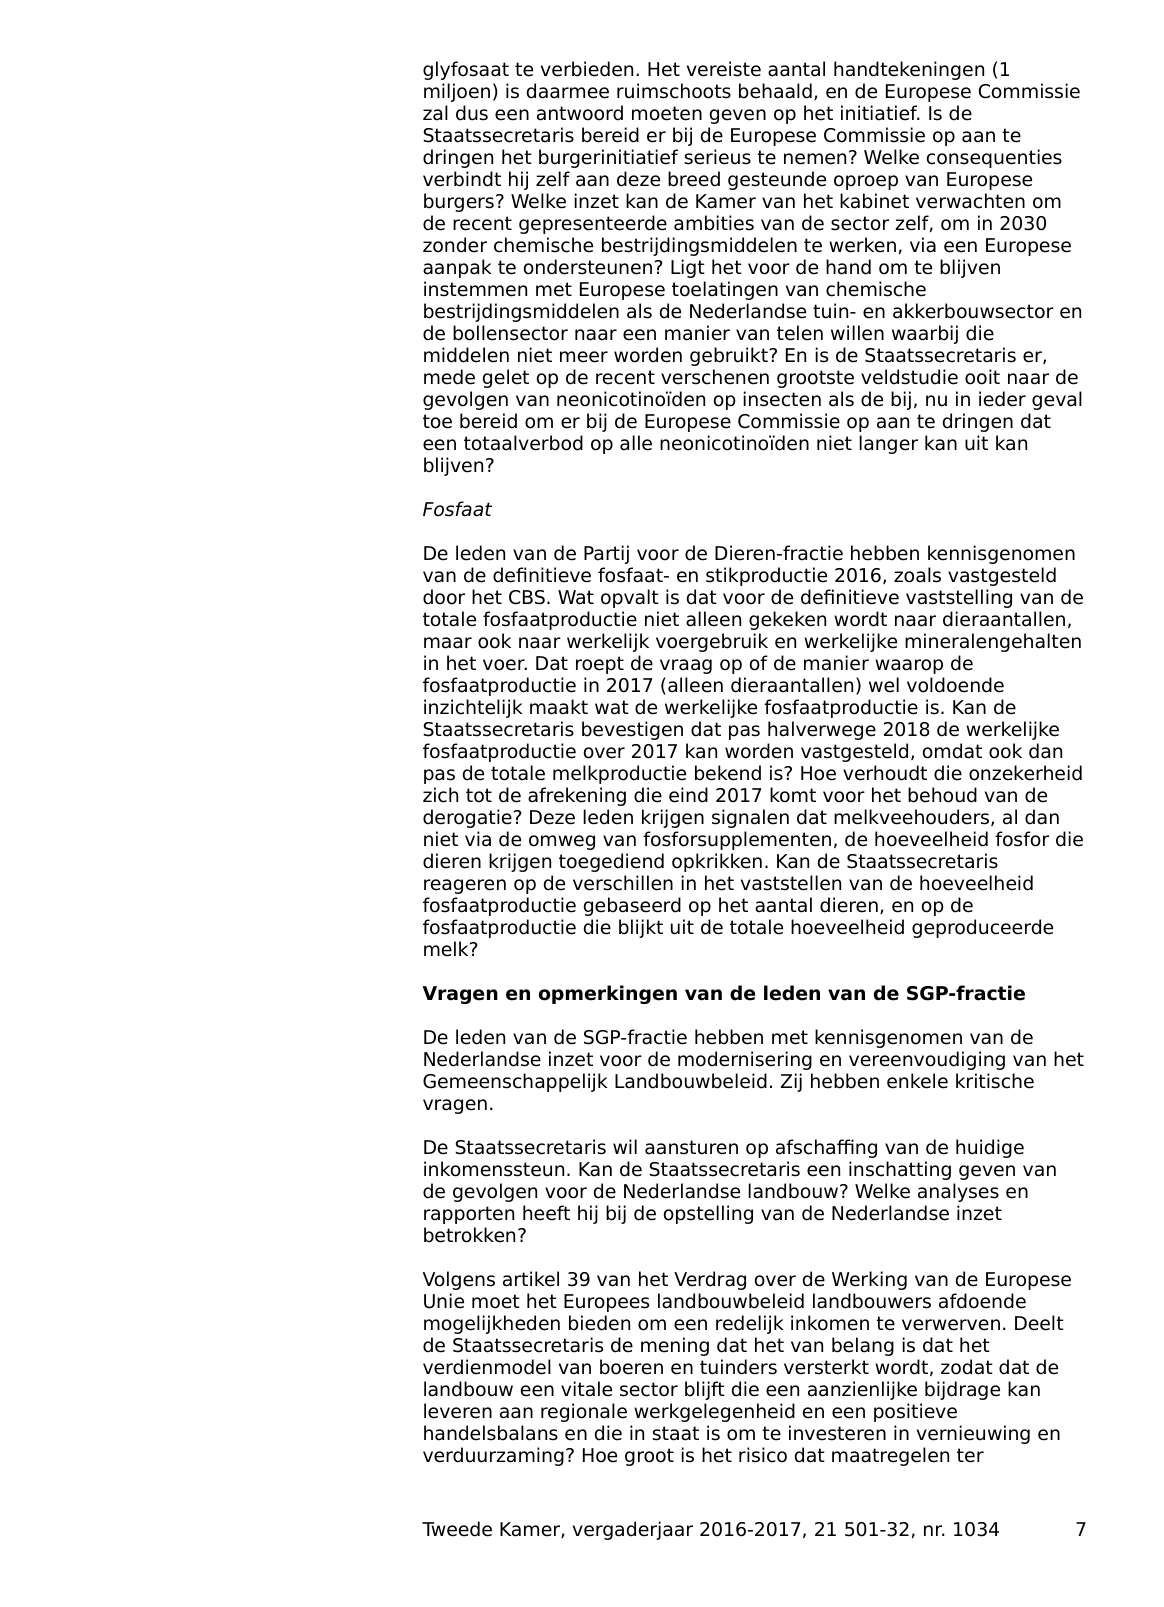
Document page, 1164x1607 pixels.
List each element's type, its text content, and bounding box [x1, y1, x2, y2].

text De Staatssecretaris wil aansturen op afschaffing van de huidige inkomenssteun. Kan de Staatssecretaris een inschatting geven van de gevolgen voor de Nederlandse landbouw? Welke analyses en rapporten heeft hij bij de opstelling van de Nederlandse inzet betrokken? [422, 1137, 1087, 1247]
text glyfosaat te verbieden. Het vereiste aantal handtekeningen (1 miljoen) is daarmee ruimschoots behaald, en de Europese Commissie zal dus een antwoord moeten geven op het initiatief. Is de Staatssecretaris bereid er bij de Europese Commissie op aan te dringen het burgerinitiatief serieus te nemen? Welke consequenties verbindt hij zelf aan deze breed gesteunde oproep van Europese burgers? Welke inzet kan de Kamer van het kabinet verwachten om de recent gepresenteerde ambities van de sector zelf, om in 2030 zonder chemische bestrijdingsmiddelen te werken, via een Europese aanpak te ondersteunen? Ligt het voor de hand om te blijven instemmen met Europese toelatingen van chemische bestrijdingsmiddelen als de Nederlandse tuin- en akkerbouwsector en de bollensector naar een manier van telen willen waarbij die middelen niet meer worden gebruikt? En is de Staatssecretaris er, mede gelet op de recent verschenen grootste veldstudie ooit naar de gevolgen van neonicotinoïden op insecten als de bij, nu in ieder geval toe bereid om er bij de Europese Commissie op aan te dringen dat een totaalverbod op alle neonicotinoïden niet langer kan uit kan blijven? [422, 59, 1087, 477]
subtitle Vragen en opmerkingen van de leden van de SGP-fractie [422, 983, 1087, 1005]
text Volgens artikel 39 van het Verdrag over de Werking van de Europese Unie moet het Europees landbouwbeleid landbouwers afdoende mogelijkheden bieden om een redelijk inkomen te verwerven. Deelt de Staatssecretaris de mening dat het van belang is dat het verdienmodel van boeren en tuinders versterkt wordt, zodat dat de landbouw een vitale sector blijft die een aanzienlijke bijdrage kan leveren aan regionale werkgelegenheid en een positieve handelsbalans en die in staat is om te investeren in vernieuwing en verduurzaming? Hoe groot is het risico dat maatregelen ter [422, 1269, 1087, 1467]
subtitle Fosfaat [422, 499, 1087, 521]
text De leden van de Partij voor de Dieren-fractie hebben kennisgenomen van de definitieve fosfaat- en stikproductie 2016, zoals vastgesteld door het CBS. Wat opvalt is dat voor de definitieve vaststelling van de totale fosfaatproductie niet alleen gekeken wordt naar dieraantallen, maar ook naar werkelijk voergebruik en werkelijke mineralengehalten in het voer. Dat roept de vraag op of de manier waarop de fosfaatproductie in 2017 (alleen dieraantallen) wel voldoende inzichtelijk maakt wat de werkelijke fosfaatproductie is. Kan de Staatssecretaris bevestigen dat pas halverwege 2018 de werkelijke fosfaatproductie over 2017 kan worden vastgesteld, omdat ook dan pas de totale melkproductie bekend is? Hoe verhoudt die onzekerheid zich tot de afrekening die eind 2017 komt voor het behoud van de derogatie? Deze leden krijgen signalen dat melkveehouders, al dan niet via de omweg van fosforsupplementen, de hoeveelheid fosfor die dieren krijgen toegediend opkrikken. Kan de Staatssecretaris reageren op de verschillen in het vaststellen van de hoeveelheid fosfaatproductie gebaseerd op het aantal dieren, en op de fosfaatproductie die blijkt uit de totale hoeveelheid geproduceerde melk? [422, 543, 1087, 961]
text De leden van de SGP-fractie hebben met kennisgenomen van de Nederlandse inzet voor de modernisering en vereenvoudiging van het Gemeenschappelijk Landbouwbeleid. Zij hebben enkele kritische vragen. [422, 1027, 1087, 1115]
